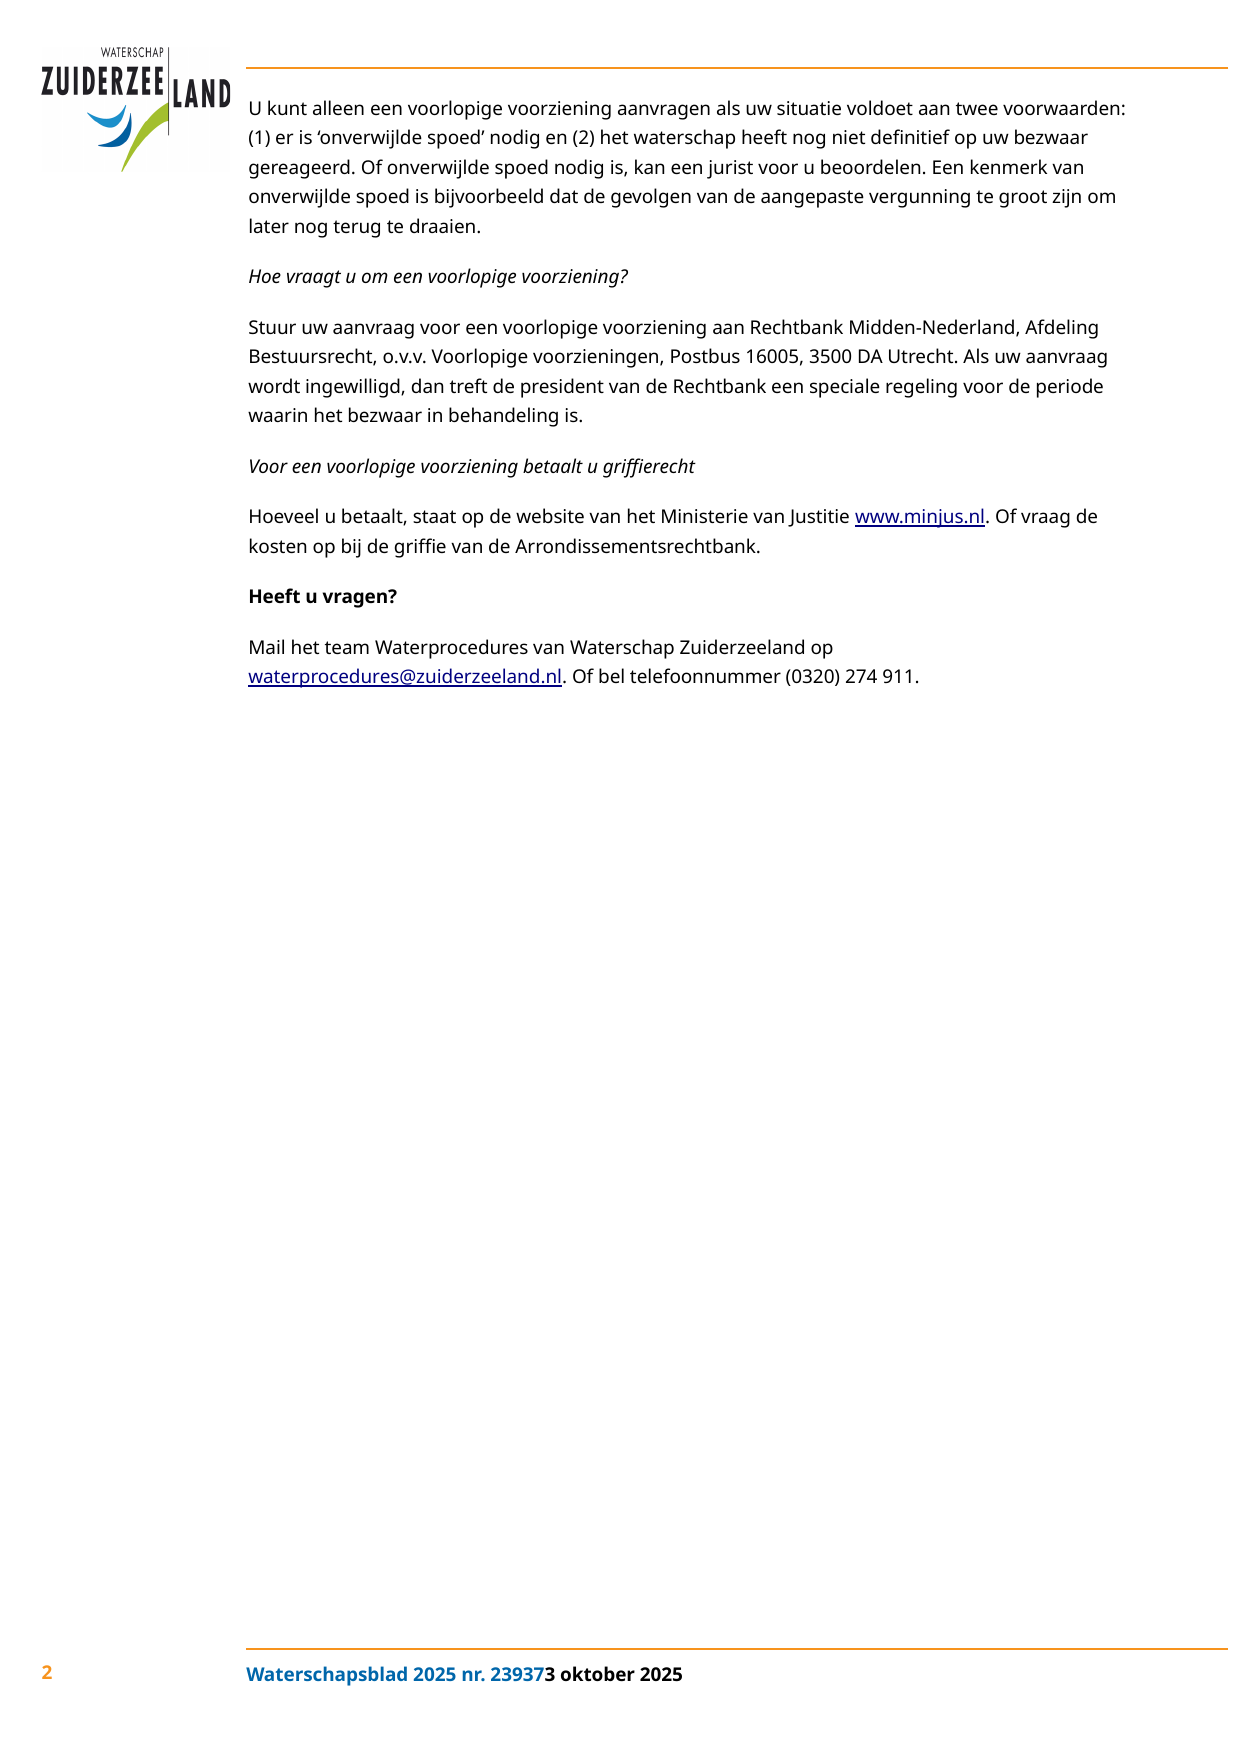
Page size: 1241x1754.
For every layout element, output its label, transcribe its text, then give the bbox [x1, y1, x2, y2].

text Hoeveel u betaalt, staat op de website van het Ministerie van Justitie www.minjus.nl. Of vraag de kosten op bij de griffie van de Arrondissementsrechtbank. [248, 503, 1152, 559]
picture [41, 47, 231, 172]
text Hoe vraagt u om een voorlopige voorziening? [248, 263, 1152, 289]
text Voor een voorlopige voorziening betaalt u griffierecht [248, 453, 1152, 479]
text Stuur uw aanvraag voor een voorlopige voorziening aan Rechtbank Midden-Nederland, Afdeling Bestuursrecht, o.v.v. Voorlopige voorzieningen, Postbus 16005, 3500 DA Utrecht. Als uw aanvraag wordt ingewilligd, dan treft de president van de Rechtbank een speciale regeling voor de periode waarin het bezwaar in behandeling is. [248, 314, 1152, 428]
text Heeft u vragen? [248, 583, 1152, 609]
text U kunt alleen een voorlopige voorziening aanvragen als uw situatie voldoet aan twee voorwaarden: (1) er is ‘onverwijlde spoed’ nodig en (2) het waterschap heeft nog niet definitief op uw bezwaar gereageerd. Of onverwijlde spoed nodig is, kan een jurist voor u beoordelen. Een kenmerk van onverwijlde spoed is bijvoorbeeld dat de gevolgen van de aangepaste vergunning te groot zijn om later nog terug te draaien. [248, 95, 1152, 239]
text Mail het team Waterprocedures van Waterschap Zuiderzeeland op waterprocedures@zuiderzeeland.nl. Of bel telefoonnummer (0320) 274 911. [248, 634, 1152, 689]
